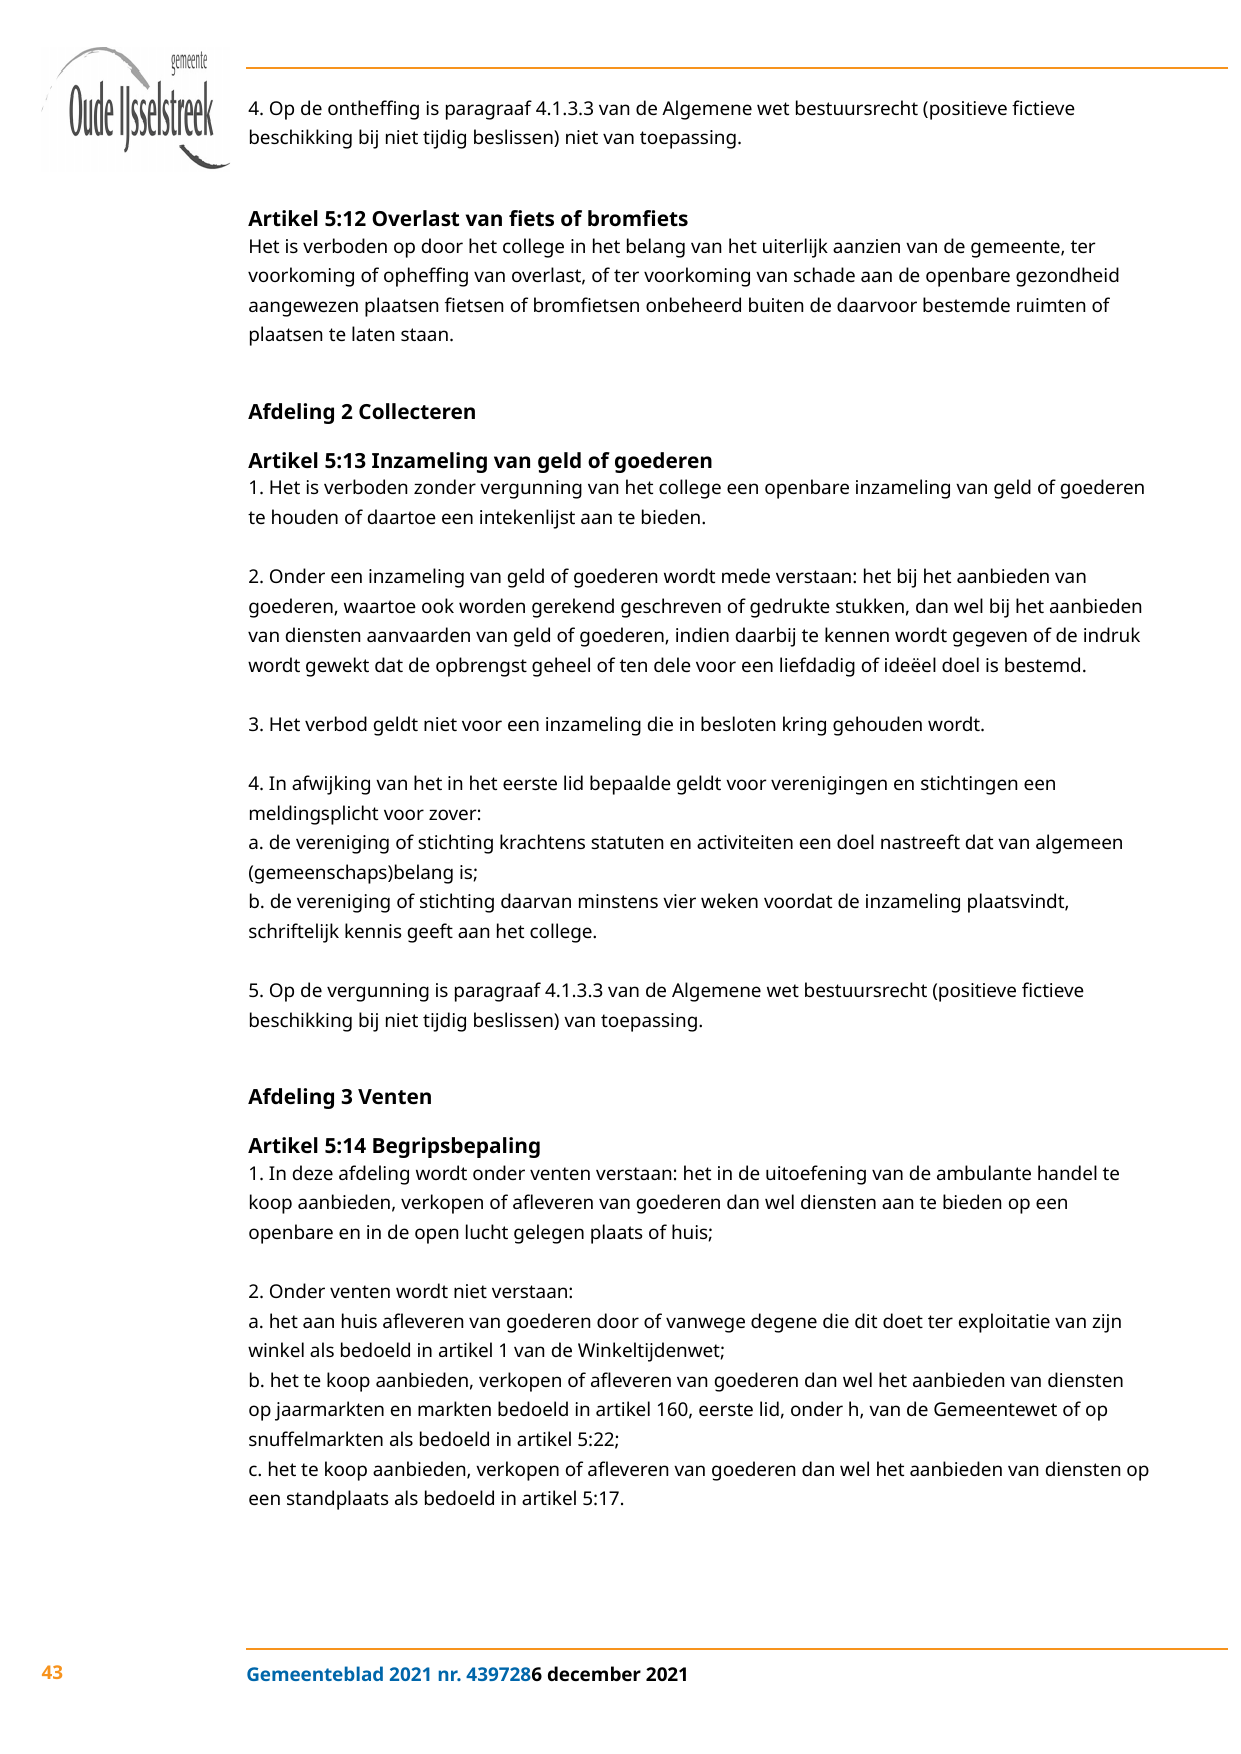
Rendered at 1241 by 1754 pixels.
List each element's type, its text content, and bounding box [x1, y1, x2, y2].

text c. het te koop aanbieden, verkopen of afleveren van goederen dan wel het aanbieden van diensten op een standplaats als bedoeld in artikel 5:17. [248, 1456, 1152, 1511]
text b. de vereniging of stichting daarvan minstens vier weken voordat de inzameling plaatsvindt, schriftelijk kennis geeft aan het college. [248, 889, 1152, 944]
text 5. Op de vergunning is paragraaf 4.1.3.3 van de Algemene wet bestuursrecht (positieve fictieve beschikking bij niet tijdig beslissen) van toepassing. [248, 977, 1152, 1033]
text a. het aan huis afleveren van goederen door of vanwege degene die dit doet ter exploitatie van zijn winkel als bedoeld in artikel 1 van de Winkeltijdenwet; [248, 1308, 1152, 1363]
text Afdeling 2 Collecteren [248, 397, 1152, 425]
text Het is verboden op door het college in het belang van het uiterlijk aanzien van de gemeente, ter voorkoming of opheffing van overlast, of ter voorkoming van schade aan de openbare gezondheid aangewezen plaatsen fietsen of bromfietsen onbeheerd buiten de daarvoor bestemde ruimten of plaatsen te laten staan. [248, 233, 1152, 347]
text 2. Onder venten wordt niet verstaan: [248, 1278, 1152, 1304]
text 1. Het is verboden zonder vergunning van het college een openbare inzameling van geld of goederen te houden of daartoe een intekenlijst aan te bieden. [248, 474, 1152, 530]
text 4. Op de ontheffing is paragraaf 4.1.3.3 van de Algemene wet bestuursrecht (positieve fictieve beschikking bij niet tijdig beslissen) niet van toepassing. [248, 95, 1152, 150]
picture [41, 47, 231, 172]
text 3. Het verbod geldt niet voor een inzameling die in besloten kring gehouden wordt. [248, 711, 1152, 737]
text b. het te koop aanbieden, verkopen of afleveren van goederen dan wel het aanbieden van diensten op jaarmarkten en markten bedoeld in artikel 160, eerste lid, onder h, van de Gemeentewet of op snuffelmarkten als bedoeld in artikel 5:22; [248, 1367, 1152, 1452]
text Artikel 5:12 Overlast van fiets of bromfiets [248, 204, 1152, 233]
text Artikel 5:14 Begripsbepaling [248, 1131, 1152, 1160]
text 1. In deze afdeling wordt onder venten verstaan: het in de uitoefening van de ambulante handel te koop aanbieden, verkopen of afleveren van goederen dan wel diensten aan te bieden op een openbare en in de open lucht gelegen plaats of huis; [248, 1160, 1152, 1245]
text Afdeling 3 Venten [248, 1082, 1152, 1111]
text 2. Onder een inzameling van geld of goederen wordt mede verstaan: het bij het aanbieden van goederen, waartoe ook worden gerekend geschreven of gedrukte stukken, dan wel bij het aanbieden van diensten aanvaarden van geld of goederen, indien daarbij te kennen wordt gegeven of de indruk wordt gewekt dat de opbrengst geheel of ten dele voor een liefdadig of ideëel doel is bestemd. [248, 563, 1152, 678]
text Artikel 5:13 Inzameling van geld of goederen [248, 446, 1152, 474]
text 4. In afwijking van het in het eerste lid bepaalde geldt voor verenigingen en stichtingen een meldingsplicht voor zover: [248, 770, 1152, 826]
text a. de vereniging of stichting krachtens statuten en activiteiten een doel nastreeft dat van algemeen (gemeenschaps)belang is; [248, 829, 1152, 885]
